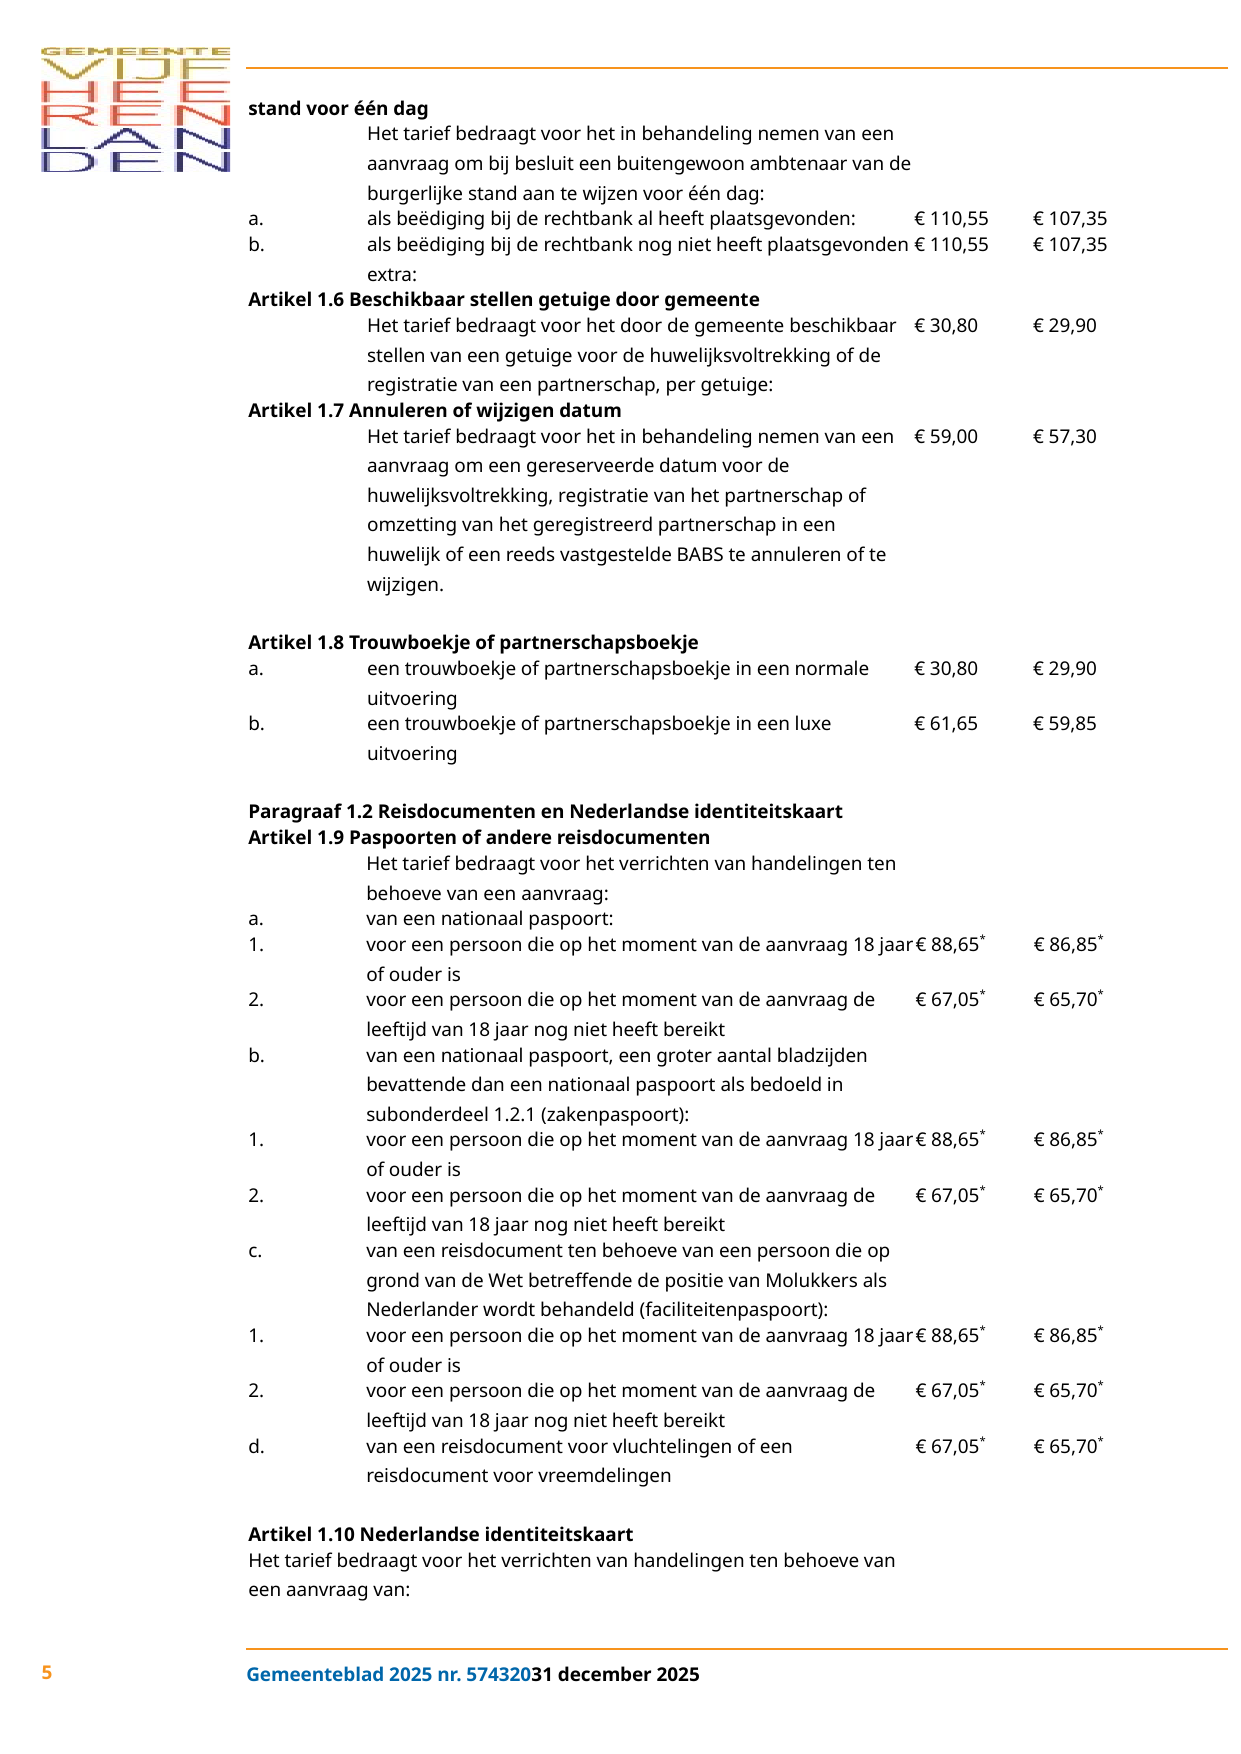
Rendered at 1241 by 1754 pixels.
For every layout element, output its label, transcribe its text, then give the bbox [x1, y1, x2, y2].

table_cell 2. [248, 1378, 366, 1433]
table_cell [1034, 850, 1152, 905]
table_cell a. [248, 905, 366, 931]
table_cell van een nationaal paspoort, een groter aantal bladzijden bevattende dan een nationaal paspoort als bedoeld in subonderdeel 1.2.1 (zakenpaspoort): [366, 1042, 915, 1127]
table_cell Het tarief bedraagt voor het verrichten van handelingen ten behoeve van een aanvraag: [366, 850, 915, 905]
table_cell 2. [248, 986, 366, 1042]
table_cell [914, 286, 1033, 312]
table_cell [248, 312, 367, 397]
table_cell [1034, 905, 1152, 931]
table_cell b. [248, 710, 367, 766]
table_cell [248, 850, 366, 905]
table_cell [1033, 95, 1152, 121]
table_header [915, 1521, 1033, 1547]
table_cell [1033, 397, 1152, 423]
table_cell c. [248, 1237, 366, 1322]
table_cell € 67,05* [915, 1378, 1033, 1433]
table_cell € 65,70* [1034, 1378, 1152, 1433]
table_cell € 30,80 [914, 312, 1033, 397]
table_cell [915, 1237, 1033, 1322]
table_header Artikel 1.10 Nederlandse identiteitskaart [248, 1521, 915, 1547]
table_header Paragraaf 1.2 Reisdocumenten en Nederlandse identiteitskaart [248, 799, 915, 824]
table_cell € 67,05* [915, 1433, 1033, 1488]
table_cell [1034, 1237, 1152, 1322]
table_cell € 107,35 [1033, 205, 1152, 231]
table_cell € 86,85* [1034, 1127, 1152, 1182]
table_cell Het tarief bedraagt voor het door de gemeente beschikbaar stellen van een getuige voor de huwelijksvoltrekking of de registratie van een partnerschap, per getuige: [367, 312, 914, 397]
table_cell [1033, 121, 1152, 205]
table_cell als beëdiging bij de rechtbank al heeft plaatsgevonden: [367, 205, 914, 231]
table_cell [915, 905, 1033, 931]
table_cell [914, 121, 1033, 205]
table_cell Het tarief bedraagt voor het verrichten van handelingen ten behoeve van een aanvraag van: [248, 1547, 915, 1602]
table_cell [248, 423, 367, 596]
table_cell b. [248, 231, 367, 286]
table_header [915, 799, 1033, 824]
table_cell € 65,70* [1034, 986, 1152, 1042]
table_cell a. [248, 655, 367, 710]
table_cell van een reisdocument ten behoeve van een persoon die op grond van de Wet betreffende de positie van Molukkers als Nederlander wordt behandeld (faciliteitenpaspoort): [366, 1237, 915, 1322]
table_cell € 88,65* [915, 931, 1033, 986]
table_cell [915, 1547, 1033, 1602]
table_cell € 30,80 [914, 655, 1033, 710]
table_cell € 65,70* [1034, 1433, 1152, 1488]
table_cell [914, 95, 1033, 121]
table_cell € 67,05* [915, 1182, 1033, 1237]
table_cell [1034, 1547, 1152, 1602]
table_cell 1. [248, 931, 366, 986]
table_cell 1. [248, 1127, 366, 1182]
table_cell € 88,65* [915, 1322, 1033, 1377]
table_cell € 59,85 [1033, 710, 1152, 766]
table_cell b. [248, 1042, 366, 1127]
table_cell Artikel 1.9 Paspoorten of andere reisdocumenten [248, 824, 915, 850]
table_header [1034, 1521, 1152, 1547]
table_cell € 88,65* [915, 1127, 1033, 1182]
table_cell [1034, 824, 1152, 850]
table_cell € 107,35 [1033, 231, 1152, 286]
table_cell € 57,30 [1033, 423, 1152, 596]
table_cell als beëdiging bij de rechtbank nog niet heeft plaatsgevonden extra: [367, 231, 914, 286]
table_header [1033, 629, 1152, 655]
picture [41, 47, 231, 172]
table_cell voor een persoon die op het moment van de aanvraag 18 jaar of ouder is [366, 1322, 915, 1377]
table_cell 1. [248, 1322, 366, 1377]
table_cell € 110,55 [914, 205, 1033, 231]
table_cell € 29,90 [1033, 655, 1152, 710]
table_cell voor een persoon die op het moment van de aanvraag de leeftijd van 18 jaar nog niet heeft bereikt [366, 986, 915, 1042]
table_cell € 67,05* [915, 986, 1033, 1042]
table_header Artikel 1.8 Trouwboekje of partnerschapsboekje [248, 629, 914, 655]
table_cell Artikel 1.7 Annuleren of wijzigen datum [248, 397, 914, 423]
table_cell [1034, 1042, 1152, 1127]
table_cell € 29,90 [1033, 312, 1152, 397]
table_cell € 110,55 [914, 231, 1033, 286]
table_header [914, 629, 1033, 655]
table_cell voor een persoon die op het moment van de aanvraag 18 jaar of ouder is [366, 1127, 915, 1182]
table_cell [248, 121, 367, 205]
table_cell voor een persoon die op het moment van de aanvraag de leeftijd van 18 jaar nog niet heeft bereikt [366, 1378, 915, 1433]
table_cell Het tarief bedraagt voor het in behandeling nemen van een aanvraag om bij besluit een buitengewoon ambtenaar van de burgerlijke stand aan te wijzen voor één dag: [367, 121, 914, 205]
table_cell € 86,85* [1034, 931, 1152, 986]
table_cell 2. [248, 1182, 366, 1237]
table_cell voor een persoon die op het moment van de aanvraag 18 jaar of ouder is [366, 931, 915, 986]
table_cell [914, 397, 1033, 423]
table_cell [915, 850, 1033, 905]
table_cell a. [248, 205, 367, 231]
table_cell [915, 1042, 1033, 1127]
table_cell [915, 824, 1033, 850]
table_cell stand voor één dag [248, 95, 914, 121]
table_cell een trouwboekje of partnerschapsboekje in een luxe uitvoering [367, 710, 914, 766]
table_cell d. [248, 1433, 366, 1488]
table_cell een trouwboekje of partnerschapsboekje in een normale uitvoering [367, 655, 914, 710]
table_cell € 65,70* [1034, 1182, 1152, 1237]
table_cell van een nationaal paspoort: [366, 905, 915, 931]
table_cell € 86,85* [1034, 1322, 1152, 1377]
table_cell voor een persoon die op het moment van de aanvraag de leeftijd van 18 jaar nog niet heeft bereikt [366, 1182, 915, 1237]
table_cell Het tarief bedraagt voor het in behandeling nemen van een aanvraag om een gereserveerde datum voor de huwelijksvoltrekking, registratie van het partnerschap of omzetting van het geregistreerd partnerschap in een huwelijk of een reeds vastgestelde BABS te annuleren of te wijzigen. [367, 423, 914, 596]
table_cell € 61,65 [914, 710, 1033, 766]
table_cell van een reisdocument voor vluchtelingen of een reisdocument voor vreemdelingen [366, 1433, 915, 1488]
table_cell Artikel 1.6 Beschikbaar stellen getuige door gemeente [248, 286, 914, 312]
table_cell [1033, 286, 1152, 312]
table_header [1034, 799, 1152, 824]
table_cell € 59,00 [914, 423, 1033, 596]
